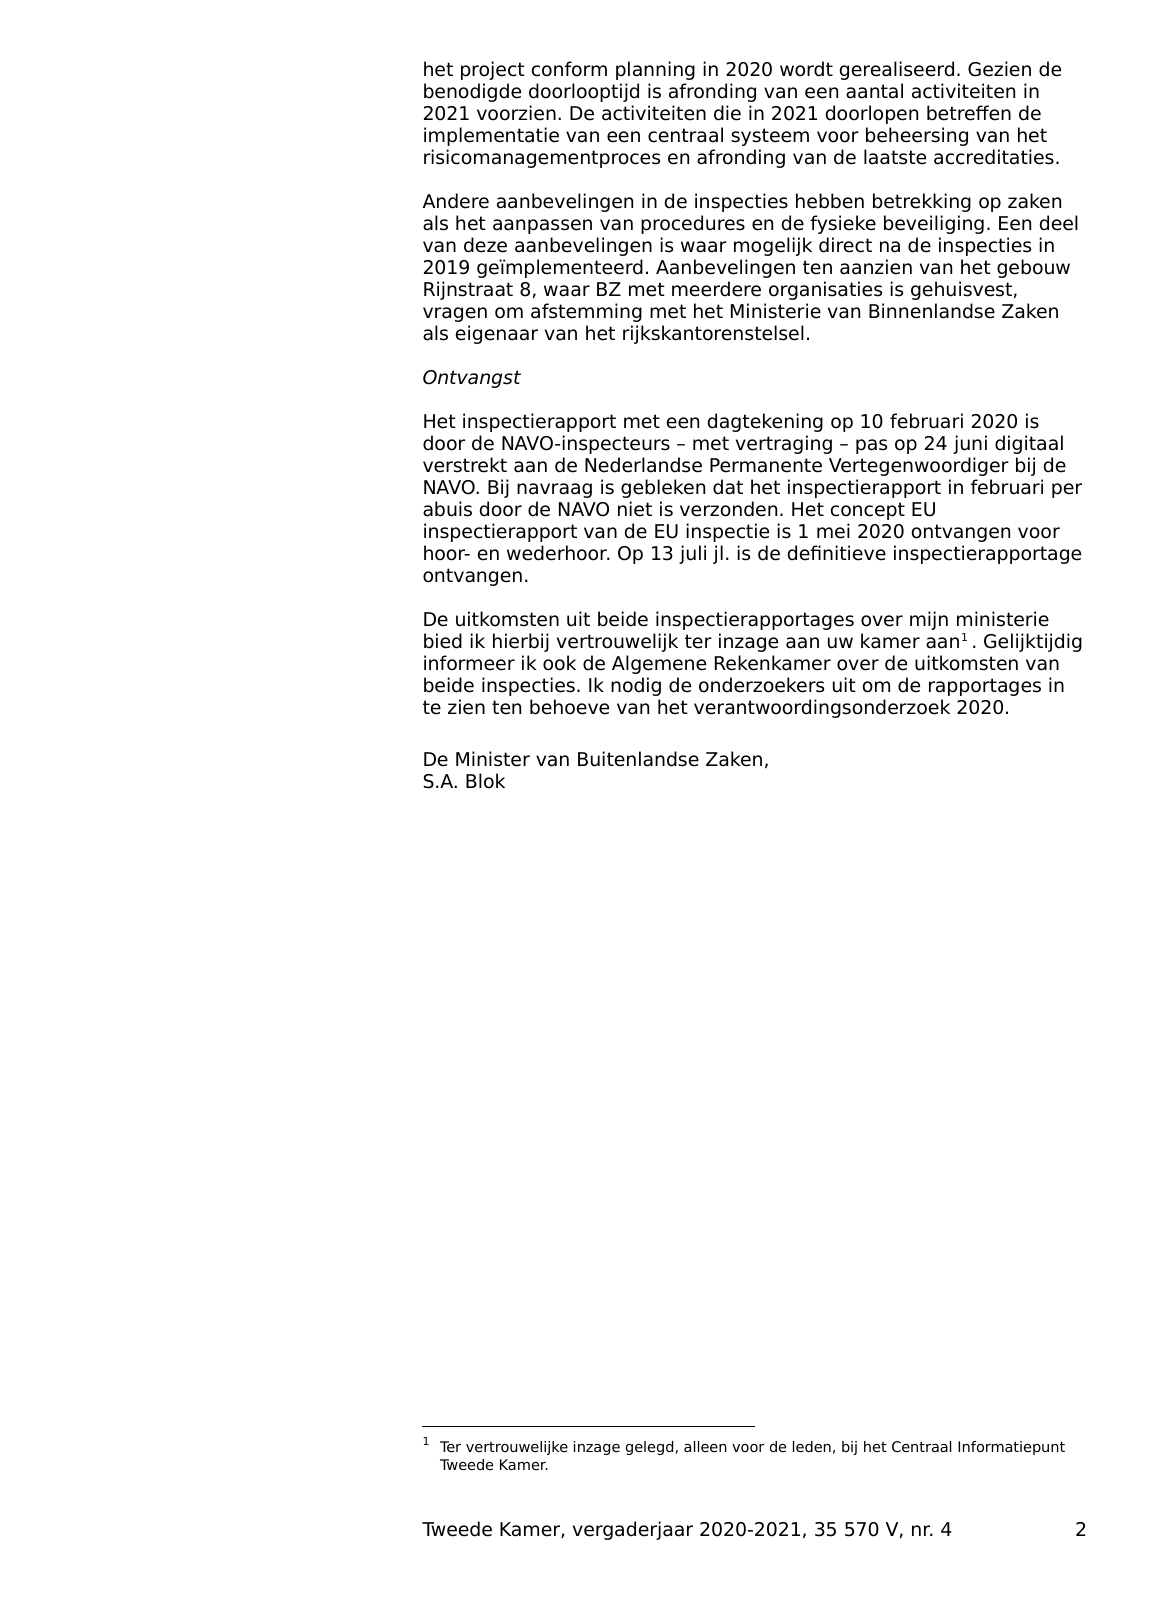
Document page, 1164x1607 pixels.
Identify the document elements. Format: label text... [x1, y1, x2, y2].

text Andere aanbevelingen in de inspecties hebben betrekking op zaken als het aanpassen van procedures en de fysieke beveiliging. Een deel van deze aanbevelingen is waar mogelijk direct na de inspecties in 2019 geïmplementeerd. Aanbevelingen ten aanzien van het gebouw Rijnstraat 8, waar BZ met meerdere organisaties is gehuisvest, vragen om afstemming met het Ministerie van Binnenlandse Zaken als eigenaar van het rijkskantorenstelsel. [422, 191, 1087, 345]
text Ter vertrouwelijke inzage gelegd, alleen voor de leden, bij het Centraal Informatiepunt Tweede Kamer. [422, 1435, 1087, 1474]
text het project conform planning in 2020 wordt gerealiseerd. Gezien de benodigde doorlooptijd is afronding van een aantal activiteiten in 2021 voorzien. De activiteiten die in 2021 doorlopen betreffen de implementatie van een centraal systeem voor beheersing van het risicomanagementproces en afronding van de laatste accreditaties. [422, 59, 1087, 169]
text Het inspectierapport met een dagtekening op 10 februari 2020 is door de NAVO-inspecteurs – met vertraging – pas op 24 juni digitaal verstrekt aan de Nederlandse Permanente Vertegenwoordiger bij de NAVO. Bij navraag is gebleken dat het inspectierapport in februari per abuis door de NAVO niet is verzonden. Het concept EU inspectierapport van de EU inspectie is 1 mei 2020 ontvangen voor hoor- en wederhoor. Op 13 juli jl. is de definitieve inspectierapportage ontvangen. [422, 411, 1087, 587]
text De uitkomsten uit beide inspectierapportages over mijn ministerie bied ik hierbij vertrouwelijk ter inzage aan uw kamer aan. Gelijktijdig informeer ik ook de Algemene Rekenkamer over de uitkomsten van beide inspecties. Ik nodig de onderzoekers uit om de rapportages in te zien ten behoeve van het verantwoordingsonderzoek 2020. [422, 609, 1087, 719]
text De Minister van Buitenlandse Zaken, S.A. Blok [422, 749, 1087, 793]
subtitle Ontvangst [422, 367, 1087, 389]
